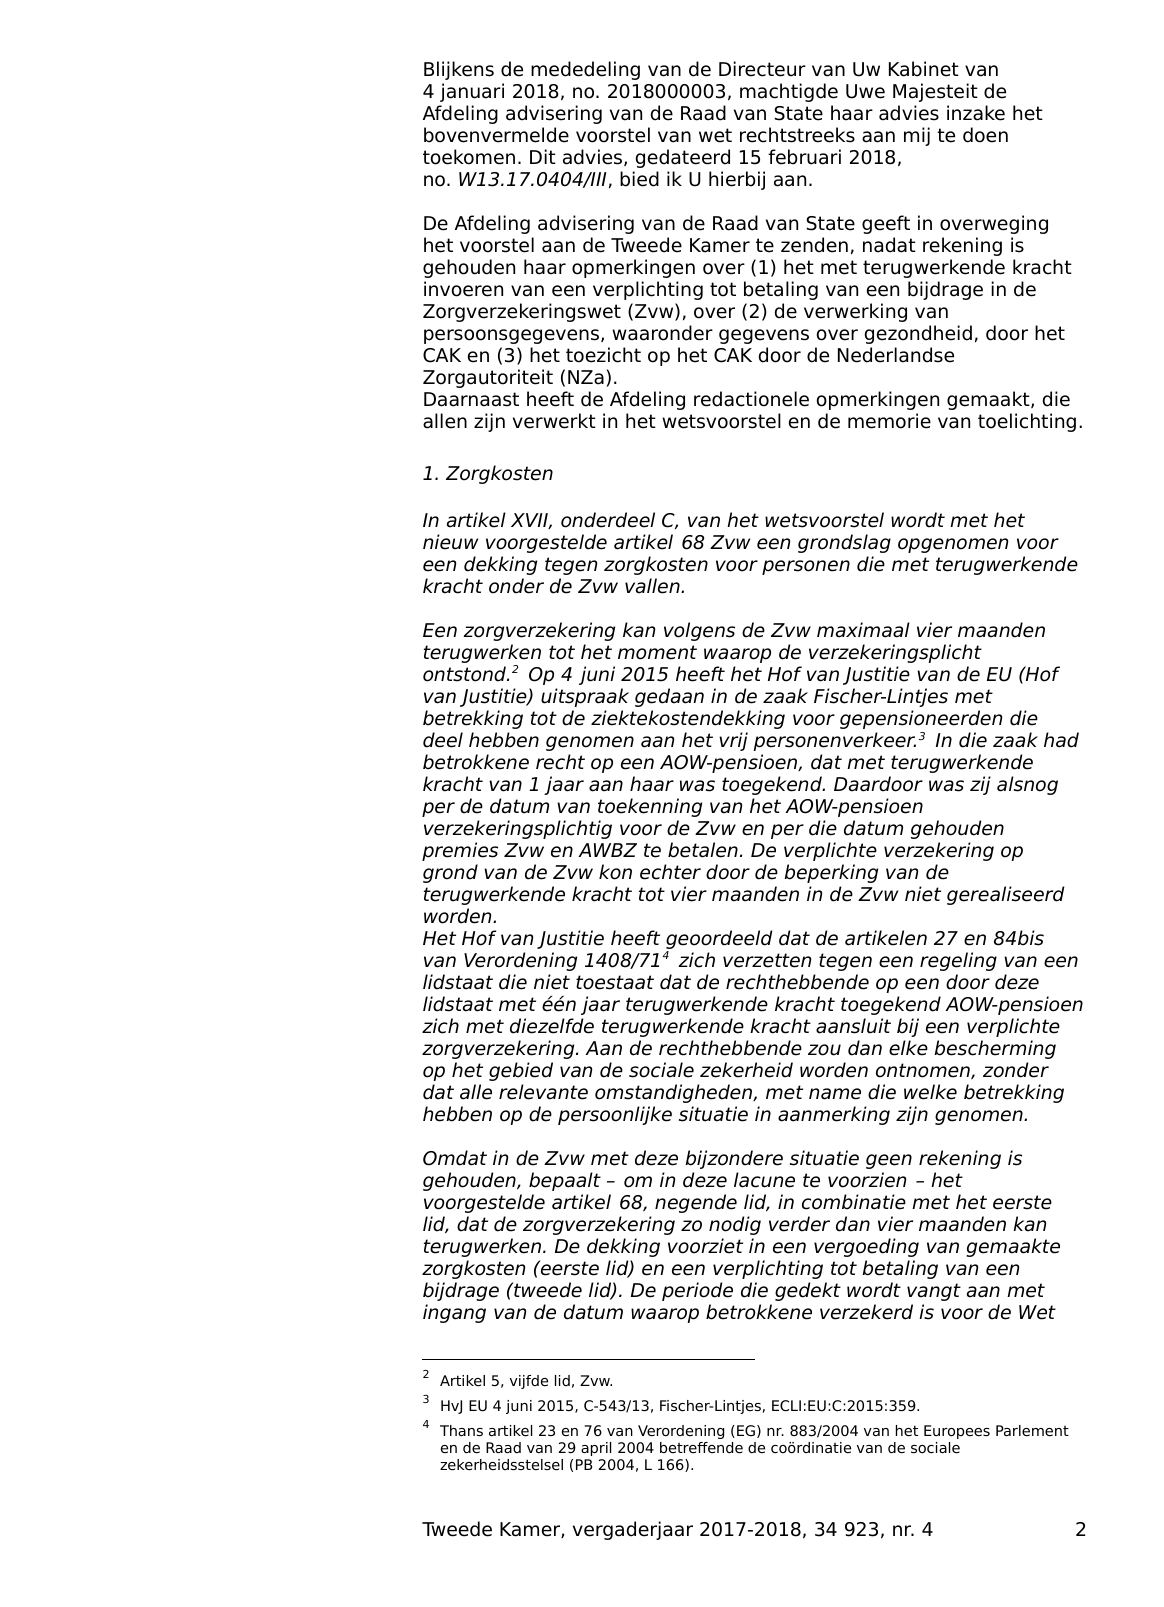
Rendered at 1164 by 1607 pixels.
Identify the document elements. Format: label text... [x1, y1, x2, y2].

text Een zorgverzekering kan volgens de Zvw maximaal vier maanden terugwerken tot het moment waarop de verzekeringsplicht ontstond. Op 4 juni 2015 heeft het Hof van Justitie van de EU (Hof van Justitie) uitspraak gedaan in de zaak Fischer-Lintjes met betrekking tot de ziektekostendekking voor gepensioneerden die deel hebben genomen aan het vrij personenverkeer. In die zaak had betrokkene recht op een AOW-pensioen, dat met terugwerkende kracht van 1 jaar aan haar was toegekend. Daardoor was zij alsnog per de datum van toekenning van het AOW-pensioen verzekeringsplichtig voor de Zvw en per die datum gehouden premies Zvw en AWBZ te betalen. De verplichte verzekering op grond van de Zvw kon echter door de beperking van de terugwerkende kracht tot vier maanden in de Zvw niet gerealiseerd worden. [422, 620, 1087, 928]
text HvJ EU 4 juni 2015, C-543/13, Fischer-Lintjes, ECLI:EU:C:2015:359. [422, 1393, 1087, 1416]
text Daarnaast heeft de Afdeling redactionele opmerkingen gemaakt, die allen zijn verwerkt in het wetsvoorstel en de memorie van toelichting. [422, 389, 1087, 433]
text Het Hof van Justitie heeft geoordeeld dat de artikelen 27 en 84bis van Verordening 1408/71 zich verzetten tegen een regeling van een lidstaat die niet toestaat dat de rechthebbende op een door deze lidstaat met één jaar terugwerkende kracht toegekend AOW-pensioen zich met diezelfde terugwerkende kracht aansluit bij een verplichte zorgverzekering. Aan de rechthebbende zou dan elke bescherming op het gebied van de sociale zekerheid worden ontnomen, zonder dat alle relevante omstandigheden, met name die welke betrekking hebben op de persoonlijke situatie in aanmerking zijn genomen. [422, 928, 1087, 1126]
text Thans artikel 23 en 76 van Verordening (EG) nr. 883/2004 van het Europees Parlement en de Raad van 29 april 2004 betreffende de coördinatie van de sociale zekerheidsstelsel (PB 2004, L 166). [422, 1418, 1087, 1474]
text In artikel XVII, onderdeel C, van het wetsvoorstel wordt met het nieuw voorgestelde artikel 68 Zvw een grondslag opgenomen voor een dekking tegen zorgkosten voor personen die met terugwerkende kracht onder de Zvw vallen. [422, 510, 1087, 598]
text Artikel 5, vijfde lid, Zvw. [422, 1368, 1087, 1391]
subtitle 1. Zorgkosten [422, 463, 1087, 485]
text Omdat in de Zvw met deze bijzondere situatie geen rekening is gehouden, bepaalt – om in deze lacune te voorzien – het voorgestelde artikel 68, negende lid, in combinatie met het eerste lid, dat de zorgverzekering zo nodig verder dan vier maanden kan terugwerken. De dekking voorziet in een vergoeding van gemaakte zorgkosten (eerste lid) en een verplichting tot betaling van een bijdrage (tweede lid). De periode die gedekt wordt vangt aan met ingang van de datum waarop betrokkene verzekerd is voor de Wet [422, 1148, 1087, 1323]
text Blijkens de mededeling van de Directeur van Uw Kabinet van 4 januari 2018, no. 2018000003, machtigde Uwe Majesteit de Afdeling advisering van de Raad van State haar advies inzake het bovenvermelde voorstel van wet rechtstreeks aan mij te doen toekomen. Dit advies, gedateerd 15 februari 2018, no. W13.17.0404/III, bied ik U hierbij aan. [422, 59, 1087, 191]
text De Afdeling advisering van de Raad van State geeft in overweging het voorstel aan de Tweede Kamer te zenden, nadat rekening is gehouden haar opmerkingen over (1) het met terugwerkende kracht invoeren van een verplichting tot betaling van een bijdrage in de Zorgverzekeringswet (Zvw), over (2) de verwerking van persoonsgegevens, waaronder gegevens over gezondheid, door het CAK en (3) het toezicht op het CAK door de Nederlandse Zorgautoriteit (NZa). [422, 213, 1087, 389]
